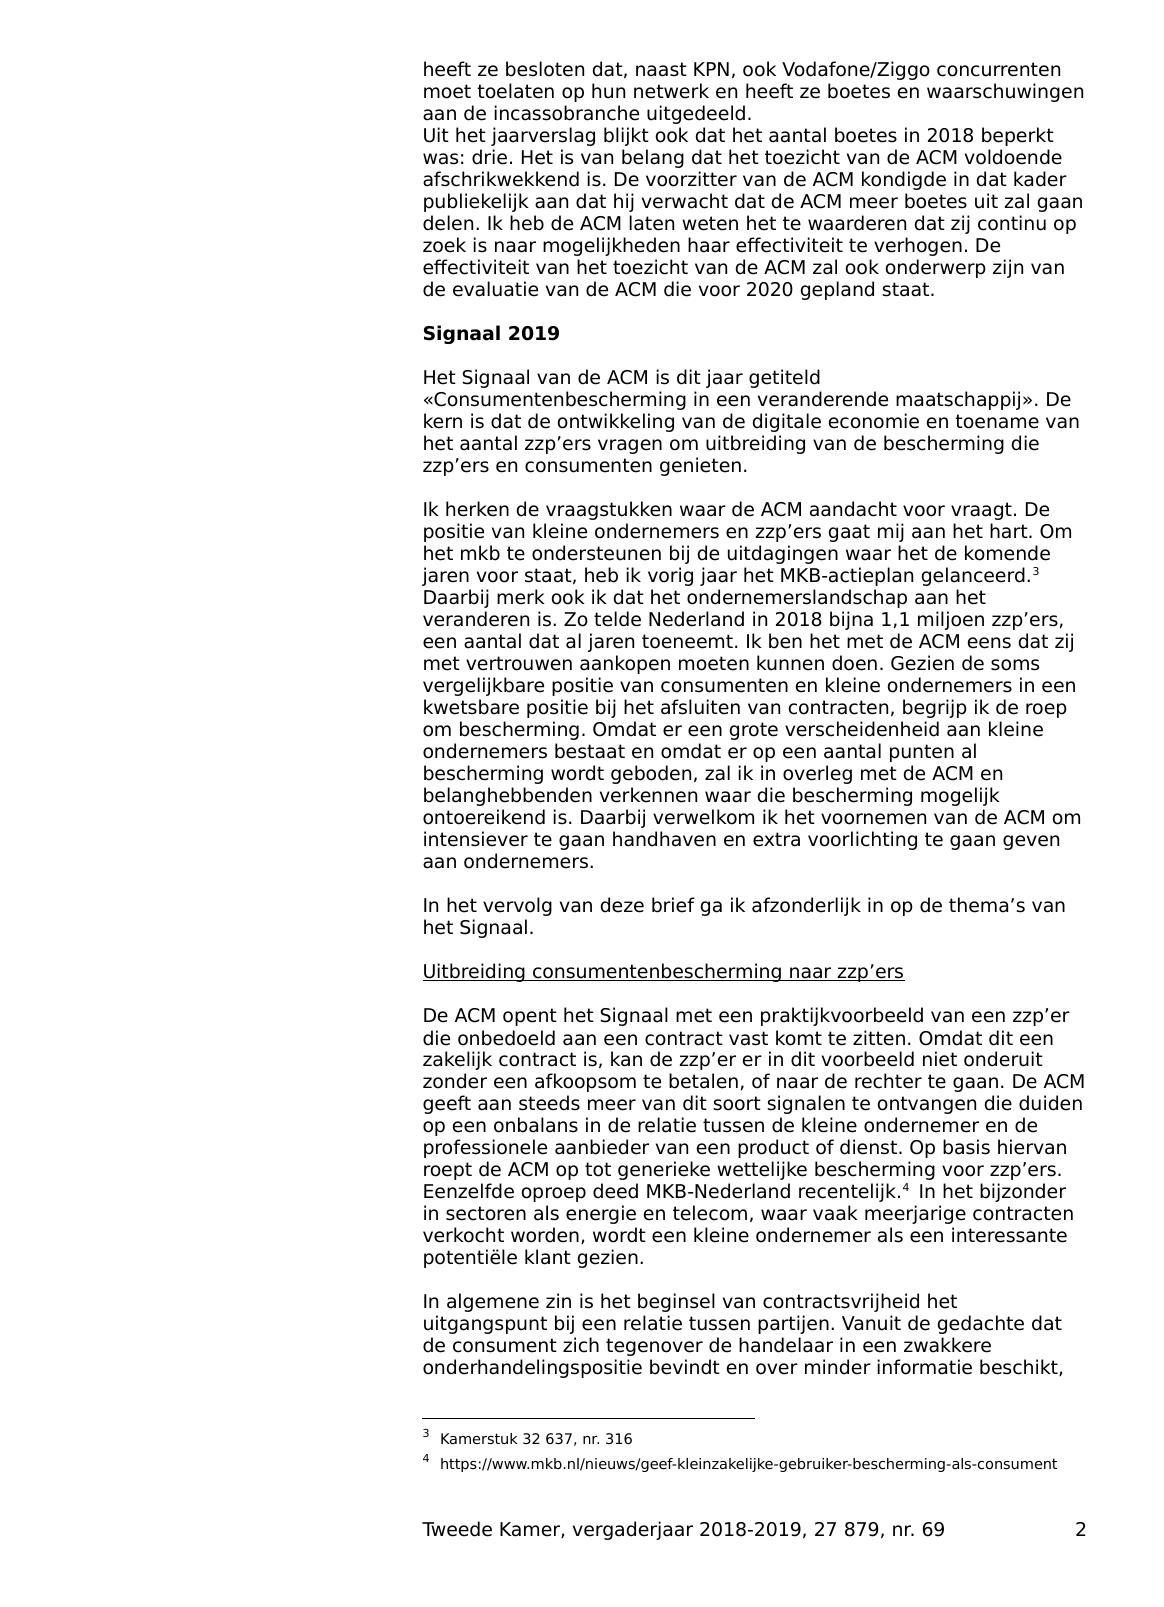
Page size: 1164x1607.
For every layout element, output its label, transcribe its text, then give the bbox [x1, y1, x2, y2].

text Ik herken de vraagstukken waar de ACM aandacht voor vraagt. De positie van kleine ondernemers en zzp’ers gaat mij aan het hart. Om het mkb te ondersteunen bij de uitdagingen waar het de komende jaren voor staat, heb ik vorig jaar het MKB-actieplan gelanceerd. Daarbij merk ook ik dat het ondernemerslandschap aan het veranderen is. Zo telde Nederland in 2018 bijna 1,1 miljoen zzp’ers, een aantal dat al jaren toeneemt. Ik ben het met de ACM eens dat zij met vertrouwen aankopen moeten kunnen doen. Gezien de soms vergelijkbare positie van consumenten en kleine ondernemers in een kwetsbare positie bij het afsluiten van contracten, begrijp ik de roep om bescherming. Omdat er een grote verscheidenheid aan kleine ondernemers bestaat en omdat er op een aantal punten al bescherming wordt geboden, zal ik in overleg met de ACM en belanghebbenden verkennen waar die bescherming mogelijk ontoereikend is. Daarbij verwelkom ik het voornemen van de ACM om intensiever te gaan handhaven en extra voorlichting te gaan geven aan ondernemers. [422, 499, 1087, 873]
text Uit het jaarverslag blijkt ook dat het aantal boetes in 2018 beperkt was: drie. Het is van belang dat het toezicht van de ACM voldoende afschrikwekkend is. De voorzitter van de ACM kondigde in dat kader publiekelijk aan dat hij verwacht dat de ACM meer boetes uit zal gaan delen. Ik heb de ACM laten weten het te waarderen dat zij continu op zoek is naar mogelijkheden haar effectiviteit te verhogen. De effectiviteit van het toezicht van de ACM zal ook onderwerp zijn van de evaluatie van de ACM die voor 2020 gepland staat. [422, 125, 1087, 301]
text Het Signaal van de ACM is dit jaar getiteld «Consumentenbescherming in een veranderende maatschappij». De kern is dat de ontwikkeling van de digitale economie en toename van het aantal zzp’ers vragen om uitbreiding van de bescherming die zzp’ers en consumenten genieten. [422, 367, 1087, 477]
subtitle Signaal 2019 [422, 323, 1087, 345]
text https://www.mkb.nl/nieuws/geef-kleinzakelijke-gebruiker-bescherming-als-consument [422, 1452, 1087, 1474]
text In algemene zin is het beginsel van contractsvrijheid het uitgangspunt bij een relatie tussen partijen. Vanuit de gedachte dat de consument zich tegenover de handelaar in een zwakkere onderhandelingspositie bevindt en over minder informatie beschikt, [422, 1291, 1087, 1379]
subtitle Uitbreiding consumentenbescherming naar zzp’ers [422, 961, 1087, 983]
text Kamerstuk 32 637, nr. 316 [422, 1427, 1087, 1449]
text heeft ze besloten dat, naast KPN, ook Vodafone/Ziggo concurrenten moet toelaten op hun netwerk en heeft ze boetes en waarschuwingen aan de incassobranche uitgedeeld. [422, 59, 1087, 125]
text De ACM opent het Signaal met een praktijkvoorbeeld van een zzp’er die onbedoeld aan een contract vast komt te zitten. Omdat dit een zakelijk contract is, kan de zzp’er er in dit voorbeeld niet onderuit zonder een afkoopsom te betalen, of naar de rechter te gaan. De ACM geeft aan steeds meer van dit soort signalen te ontvangen die duiden op een onbalans in de relatie tussen de kleine ondernemer en de professionele aanbieder van een product of dienst. Op basis hiervan roept de ACM op tot generieke wettelijke bescherming voor zzp’ers. Eenzelfde oproep deed MKB-Nederland recentelijk. In het bijzonder in sectoren als energie en telecom, waar vaak meerjarige contracten verkocht worden, wordt een kleine ondernemer als een interessante potentiële klant gezien. [422, 1005, 1087, 1269]
text In het vervolg van deze brief ga ik afzonderlijk in op de thema’s van het Signaal. [422, 895, 1087, 939]
